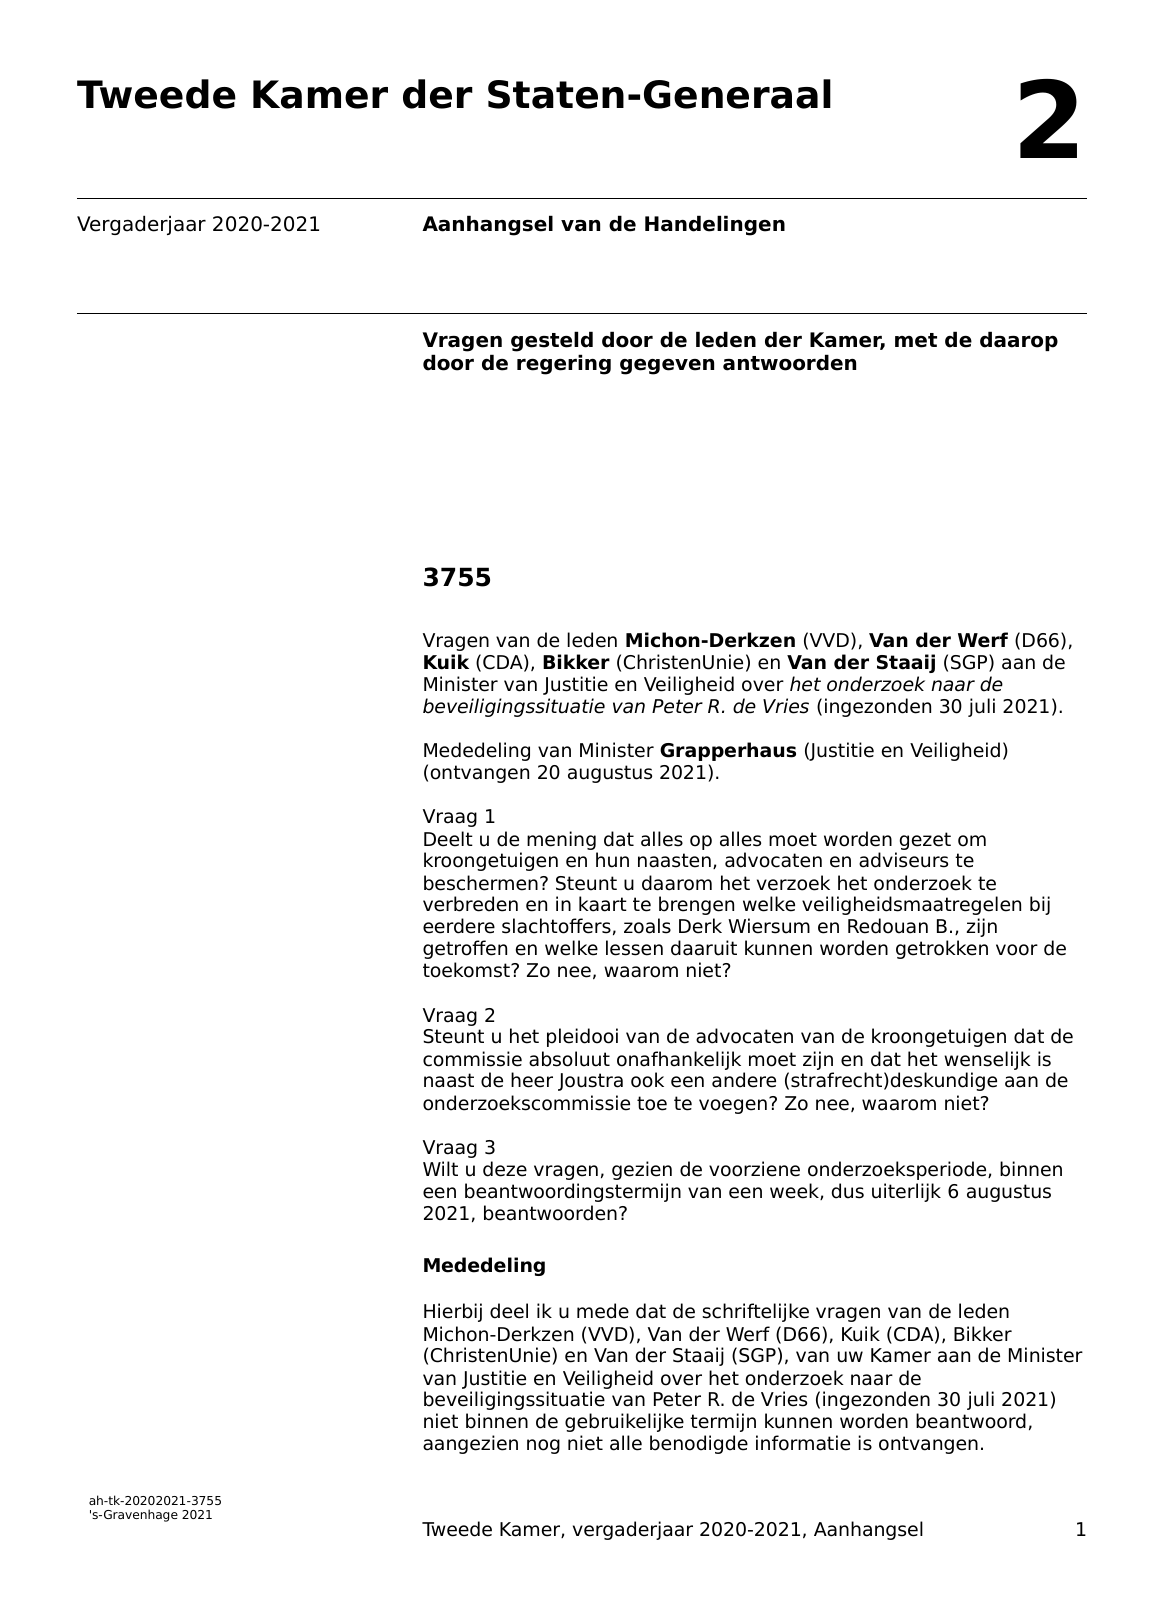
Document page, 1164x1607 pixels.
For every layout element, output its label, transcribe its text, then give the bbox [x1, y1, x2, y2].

text Mededeling van Minister Grapperhaus (Justitie en Veiligheid) (ontvangen 20 augustus 2021). [422, 740, 1087, 784]
text Vragen van de leden Michon-Derkzen (VVD), Van der Werf (D66), Kuik (CDA), Bikker (ChristenUnie) en Van der Staaij (SGP) aan de Minister van Justitie en Veiligheid over het onderzoek naar de beveiligingssituatie van Peter R. de Vries (ingezonden 30 juli 2021). [422, 630, 1087, 718]
text Vraag 1 [422, 806, 1087, 828]
text 3755 [422, 563, 1087, 592]
text Deelt u de mening dat alles op alles moet worden gezet om kroongetuigen en hun naasten, advocaten en adviseurs te beschermen? Steunt u daarom het verzoek het onderzoek te verbreden en in kaart te brengen welke veiligheidsmaatregelen bij eerdere slachtoffers, zoals Derk Wiersum en Redouan B., zijn getroffen en welke lessen daaruit kunnen worden getrokken voor de toekomst? Zo nee, waarom niet? [422, 828, 1087, 982]
table_header Tweede Kamer der Staten-Generaal [77, 59, 886, 198]
table_header 2 [886, 59, 1087, 198]
text Hierbij deel ik u mede dat de schriftelijke vragen van de leden Michon-Derkzen (VVD), Van der Werf (D66), Kuik (CDA), Bikker (ChristenUnie) en Van der Staaij (SGP), van uw Kamer aan de Minister van Justitie en Veiligheid over het onderzoek naar de beveiligingssituatie van Peter R. de Vries (ingezonden 30 juli 2021) niet binnen de gebruikelijke termijn kunnen worden beantwoord, aangezien nog niet alle benodigde informatie is ontvangen. [422, 1301, 1087, 1455]
table_cell [77, 314, 422, 375]
table_cell Vergaderjaar 2020-2021 [77, 199, 422, 313]
text Vraag 2 [422, 1004, 1087, 1026]
table_cell Aanhangsel van de Handelingen [422, 199, 1087, 313]
text ah-tk-20202021-3755 [88, 1494, 323, 1508]
table_cell Vragen gesteld door de leden der Kamer, met de daarop door de regering gegeven antwoorden [422, 314, 1087, 375]
text Wilt u deze vragen, gezien de voorziene onderzoeksperiode, binnen een beantwoordingstermijn van een week, dus uiterlijk 6 augustus 2021, beantwoorden? [422, 1158, 1087, 1224]
text Vraag 3 [422, 1137, 1087, 1158]
text Steunt u het pleidooi van de advocaten van de kroongetuigen dat de commissie absoluut onafhankelijk moet zijn en dat het wenselijk is naast de heer Joustra ook een andere (strafrecht)deskundige aan de onderzoekscommissie toe te voegen? Zo nee, waarom niet? [422, 1026, 1087, 1114]
subtitle Mededeling [422, 1254, 1087, 1276]
text 's-Gravenhage 2021 [88, 1508, 323, 1522]
